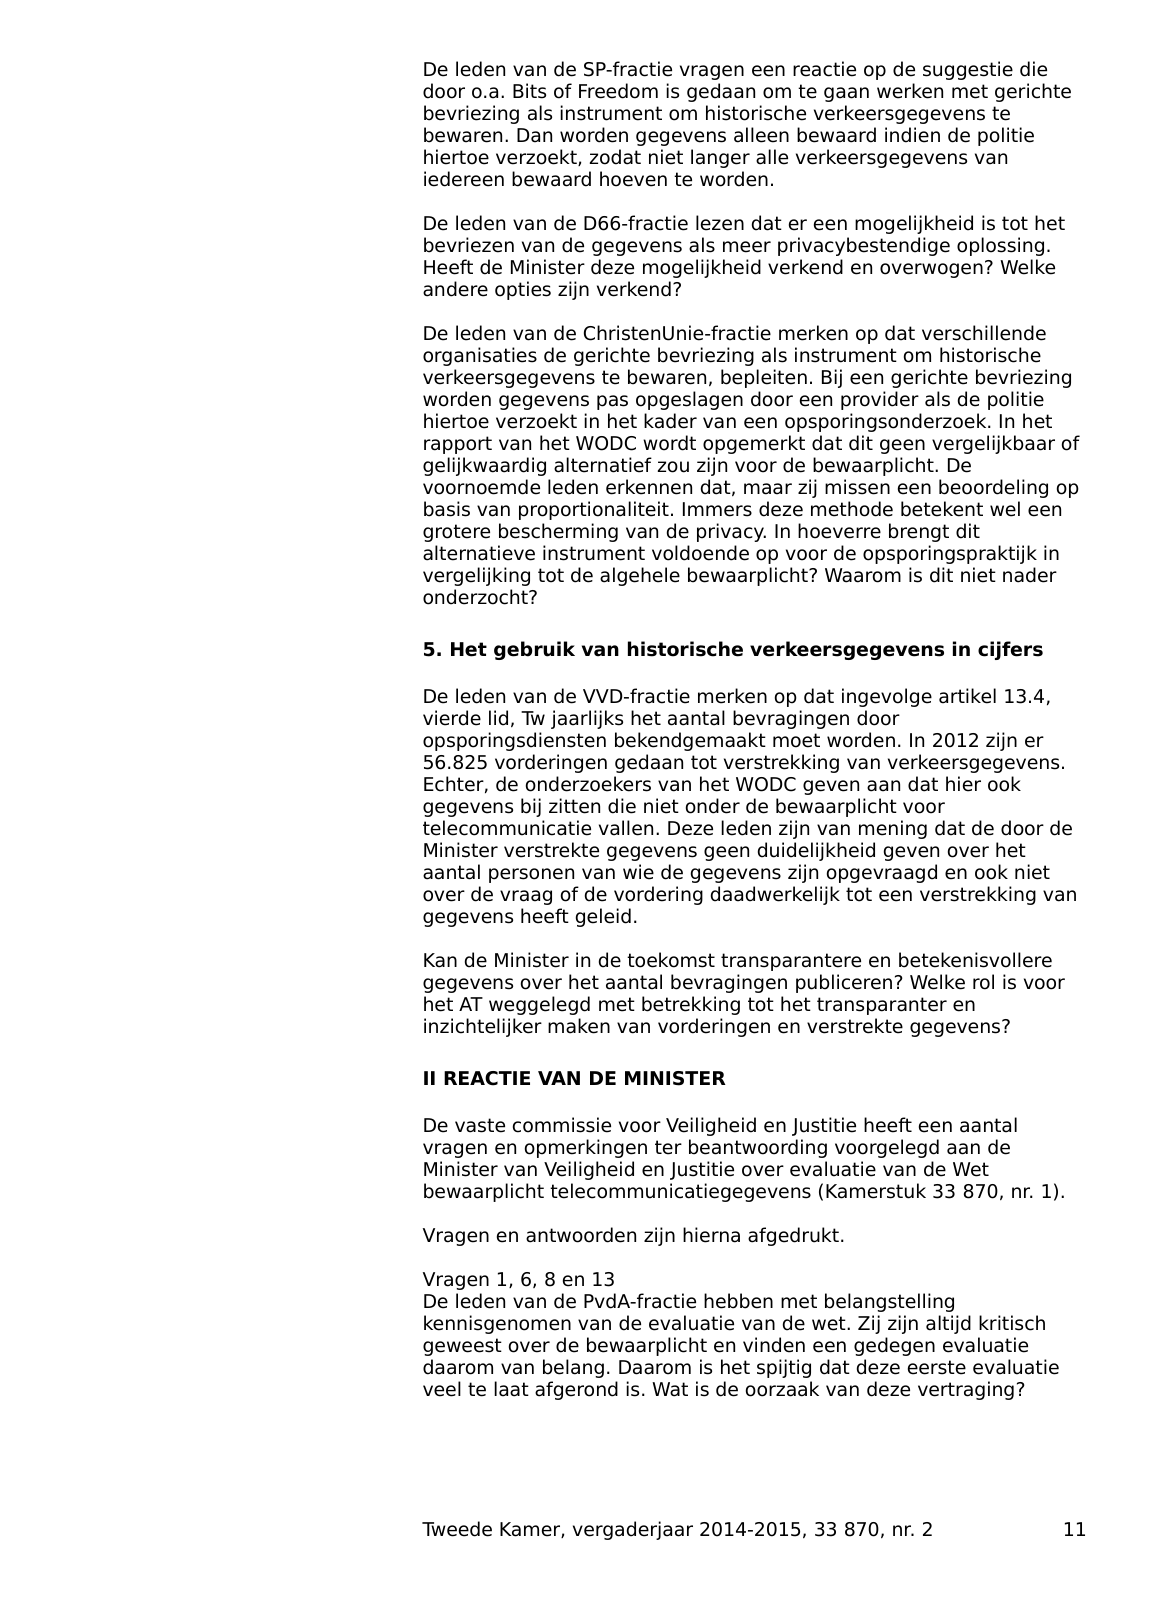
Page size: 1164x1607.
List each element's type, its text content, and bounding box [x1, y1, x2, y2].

text Vragen 1, 6, 8 en 13 [422, 1269, 1087, 1291]
subtitle 5. Het gebruik van historische verkeersgegevens in cijfers [422, 639, 1087, 661]
text De leden van de PvdA-fractie hebben met belangstelling kennisgenomen van de evaluatie van de wet. Zij zijn altijd kritisch geweest over de bewaarplicht en vinden een gedegen evaluatie daarom van belang. Daarom is het spijtig dat deze eerste evaluatie veel te laat afgerond is. Wat is de oorzaak van deze vertraging? [422, 1291, 1087, 1401]
text De leden van de D66-fractie lezen dat er een mogelijkheid is tot het bevriezen van de gegevens als meer privacybestendige oplossing. Heeft de Minister deze mogelijkheid verkend en overwogen? Welke andere opties zijn verkend? [422, 213, 1087, 301]
text Vragen en antwoorden zijn hierna afgedrukt. [422, 1225, 1087, 1247]
text De leden van de VVD-fractie merken op dat ingevolge artikel 13.4, vierde lid, Tw jaarlijks het aantal bevragingen door opsporingsdiensten bekendgemaakt moet worden. In 2012 zijn er 56.825 vorderingen gedaan tot verstrekking van verkeersgegevens. Echter, de onderzoekers van het WODC geven aan dat hier ook gegevens bij zitten die niet onder de bewaarplicht voor telecommunicatie vallen. Deze leden zijn van mening dat de door de Minister verstrekte gegevens geen duidelijkheid geven over het aantal personen van wie de gegevens zijn opgevraagd en ook niet over de vraag of de vordering daadwerkelijk tot een verstrekking van gegevens heeft geleid. [422, 686, 1087, 928]
text De leden van de ChristenUnie-fractie merken op dat verschillende organisaties de gerichte bevriezing als instrument om historische verkeersgegevens te bewaren, bepleiten. Bij een gerichte bevriezing worden gegevens pas opgeslagen door een provider als de politie hiertoe verzoekt in het kader van een opsporingsonderzoek. In het rapport van het WODC wordt opgemerkt dat dit geen vergelijkbaar of gelijkwaardig alternatief zou zijn voor de bewaarplicht. De voornoemde leden erkennen dat, maar zij missen een beoordeling op basis van proportionaliteit. Immers deze methode betekent wel een grotere bescherming van de privacy. In hoeverre brengt dit alternatieve instrument voldoende op voor de opsporingspraktijk in vergelijking tot de algehele bewaarplicht? Waarom is dit niet nader onderzocht? [422, 323, 1087, 609]
text De vaste commissie voor Veiligheid en Justitie heeft een aantal vragen en opmerkingen ter beantwoording voorgelegd aan de Minister van Veiligheid en Justitie over evaluatie van de Wet bewaarplicht telecommunicatiegegevens (Kamerstuk 33 870, nr. 1). [422, 1115, 1087, 1203]
subtitle II REACTIE VAN DE MINISTER [422, 1068, 1087, 1090]
text Kan de Minister in de toekomst transparantere en betekenisvollere gegevens over het aantal bevragingen publiceren? Welke rol is voor het AT weggelegd met betrekking tot het transparanter en inzichtelijker maken van vorderingen en verstrekte gegevens? [422, 950, 1087, 1038]
text De leden van de SP-fractie vragen een reactie op de suggestie die door o.a. Bits of Freedom is gedaan om te gaan werken met gerichte bevriezing als instrument om historische verkeersgegevens te bewaren. Dan worden gegevens alleen bewaard indien de politie hiertoe verzoekt, zodat niet langer alle verkeersgegevens van iedereen bewaard hoeven te worden. [422, 59, 1087, 191]
